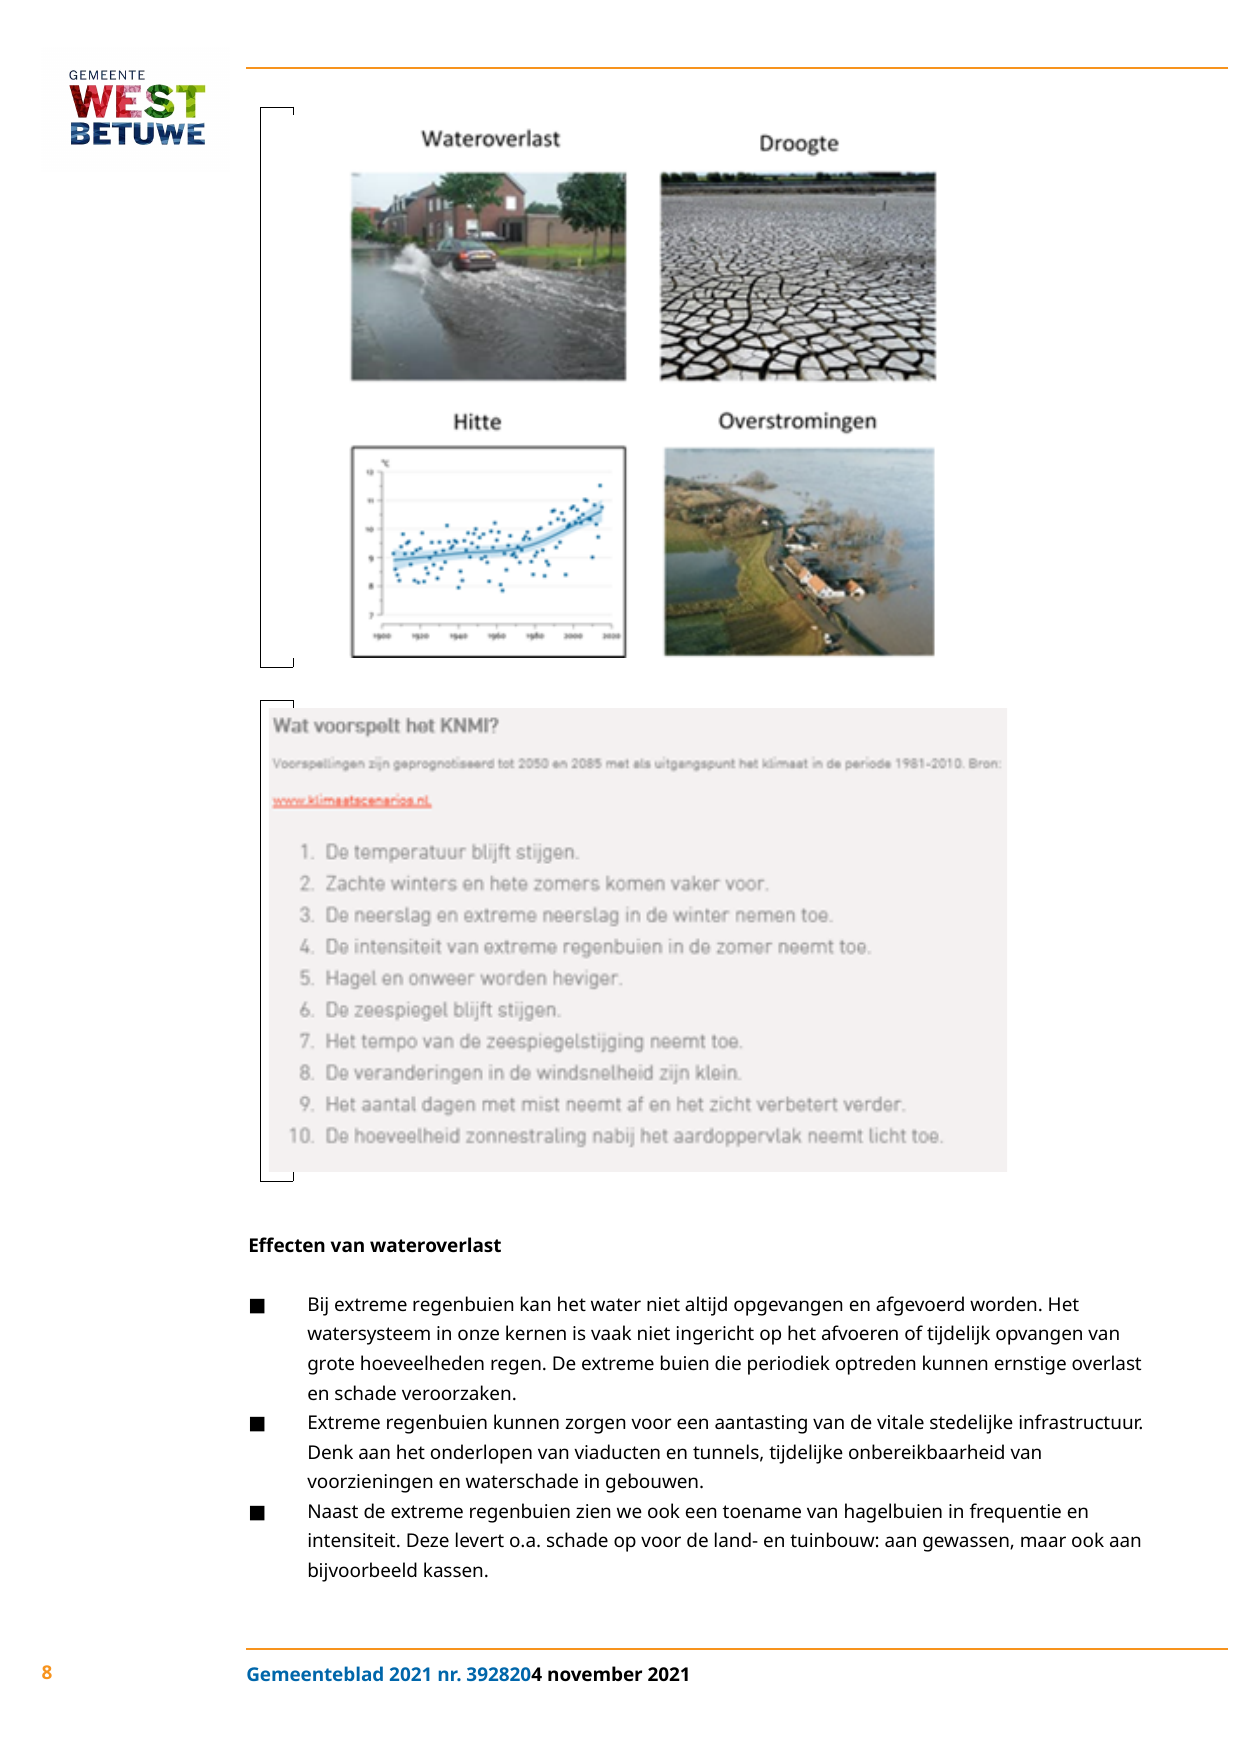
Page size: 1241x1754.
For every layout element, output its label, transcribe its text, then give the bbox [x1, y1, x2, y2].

list Naast de extreme regenbuien zien we ook een toename van hagelbuien in frequentie en intensiteit. Deze levert o.a. schade op voor de land- en tuinbouw: aan gewassen, maar ook aan bijvoorbeeld kassen. [248, 1498, 1152, 1583]
picture [268, 708, 1008, 1172]
text Effecten van wateroverlast [248, 1232, 1152, 1257]
picture [41, 47, 231, 172]
list Extreme regenbuien kunnen zorgen voor een aantasting van de vitale stedelijke infrastructuur. Denk aan het onderlopen van viaducten en tunnels, tijdelijke onbereikbaarheid van voorzieningen en waterschade in gebouwen. [248, 1409, 1152, 1494]
picture [268, 115, 1008, 658]
list Bij extreme regenbuien kan het water niet altijd opgevangen en afgevoerd worden. Het watersysteem in onze kernen is vaak niet ingericht op het afvoeren of tijdelijk opvangen van grote hoeveelheden regen. De extreme buien die periodiek optreden kunnen ernstige overlast en schade veroorzaken. [248, 1291, 1152, 1405]
